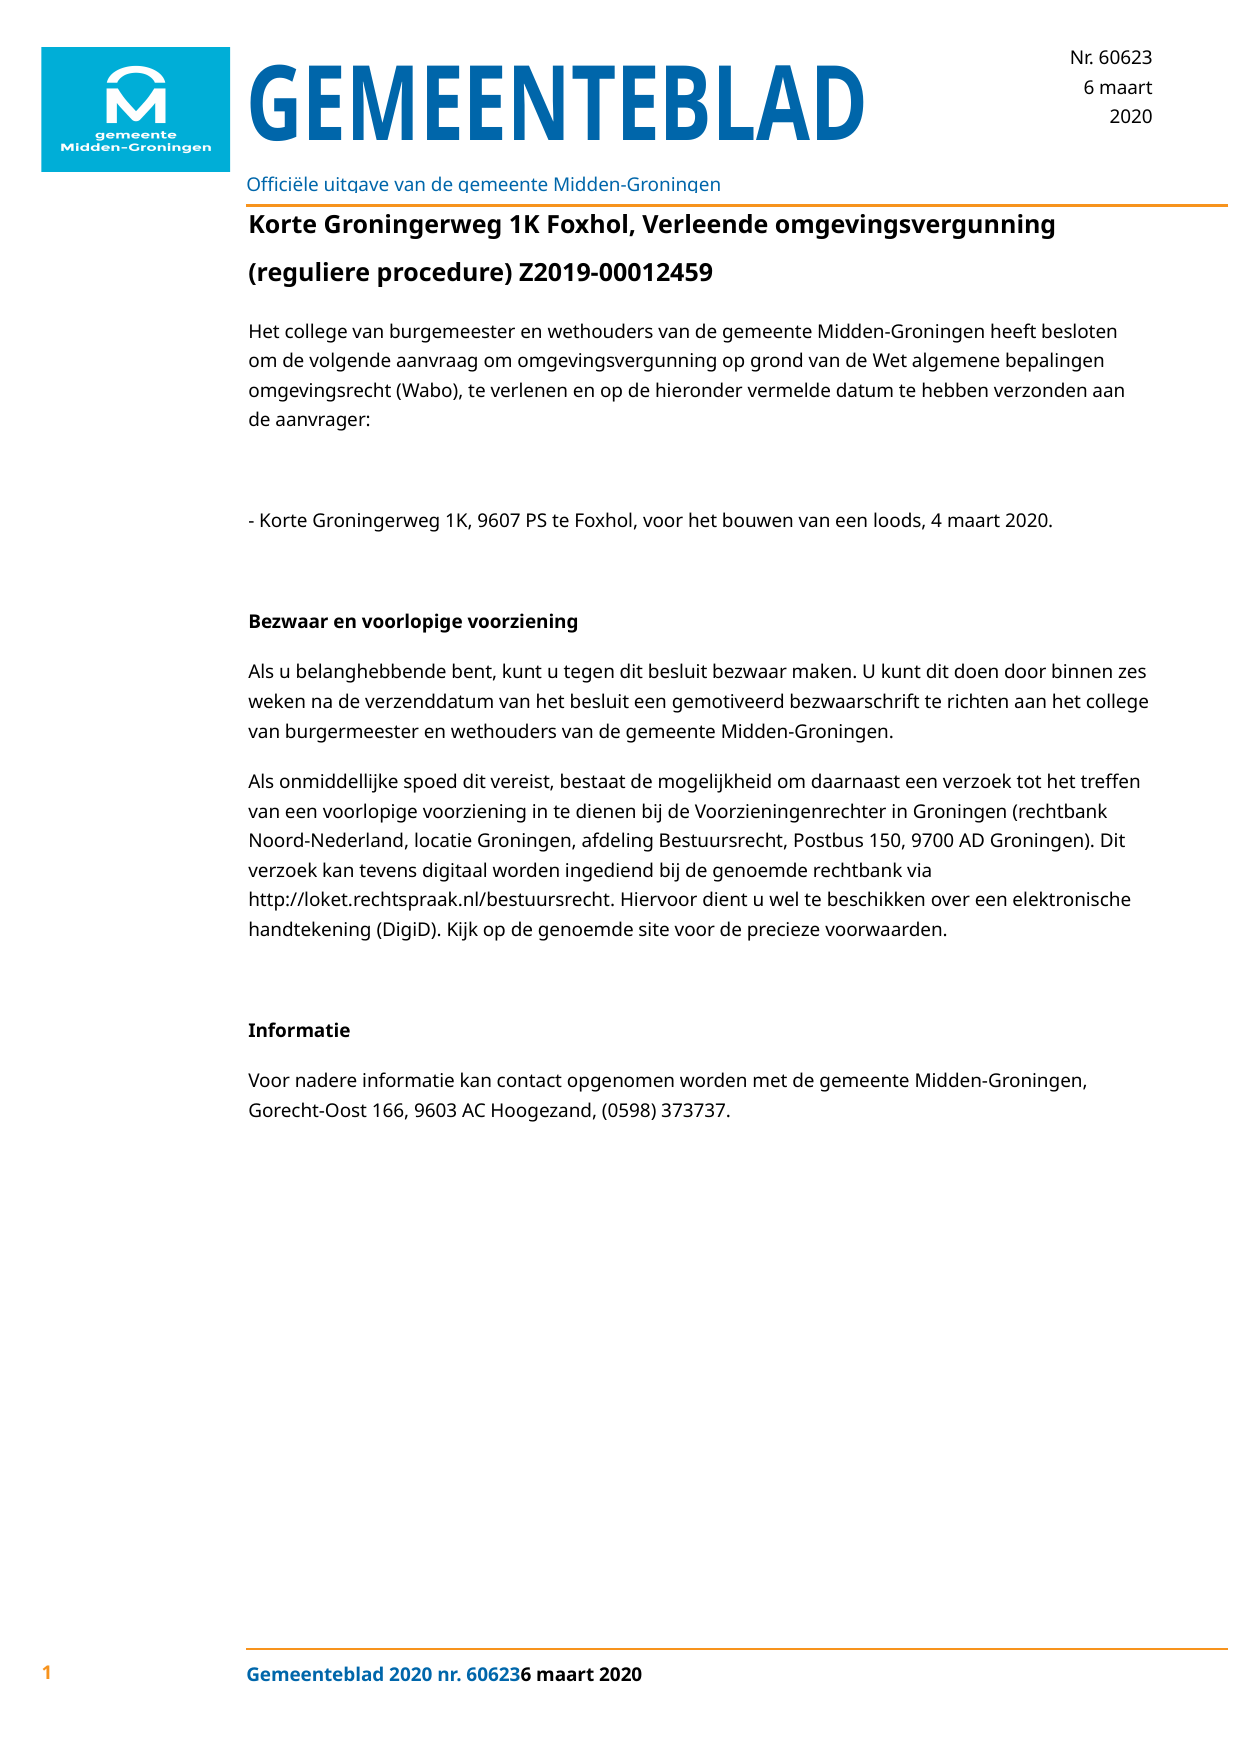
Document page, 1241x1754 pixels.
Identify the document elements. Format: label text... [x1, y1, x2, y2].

text - Korte Groningerweg 1K, 9607 PS te Foxhol, voor het bouwen van een loods, 4 maart 2020. [248, 507, 1152, 533]
text Het college van burgemeester en wethouders van de gemeente Midden-Groningen heeft besloten om de volgende aanvraag om omgevingsvergunning op grond van de Wet algemene bepalingen omgevingsrecht (Wabo), te verlenen en op de hieronder vermelde datum te hebben verzonden aan de aanvrager: [248, 318, 1152, 432]
text Voor nadere informatie kan contact opgenomen worden met de gemeente Midden-Groningen, Gorecht-Oost 166, 9603 AC Hoogezand, (0598) 373737. [248, 1067, 1152, 1123]
picture [108, 66, 164, 82]
picture [107, 89, 165, 122]
text Informatie [248, 1017, 1152, 1043]
text Bezwaar en voorlopige voorziening [248, 608, 1152, 634]
picture [184, 146, 190, 153]
text Als onmiddellijke spoed dit vereist, bestaat de mogelijkheid om daarnaast een verzoek tot het treffen van een voorlopige voorziening in te dienen bij de Voorzieningenrechter in Groningen (rechtbank Noord-Nederland, locatie Groningen, afdeling Bestuursrecht, Postbus 150, 9700 AD Groningen). Dit verzoek kan tevens digitaal worden ingediend bij de genoemde rechtbank via http://loket.rechtspraak.nl/bestuursrecht. Hiervoor dient u wel te beschikken over een elektronische handtekening (DigiD). Kijk op de genoemde site voor de precieze voorwaarden. [248, 768, 1152, 942]
text Korte Groningerweg 1K Foxhol, Verleende omgevingsvergunning (reguliere procedure) Z2019-00012459 [248, 207, 1152, 288]
text Als u belanghebbende bent, kunt u tegen dit besluit bezwaar maken. U kunt dit doen door binnen zes weken na de verzenddatum van het besluit een gemotiveerd bezwaarschrift te richten aan het college van burgermeester en wethouders van de gemeente Midden-Groningen. [248, 659, 1152, 744]
